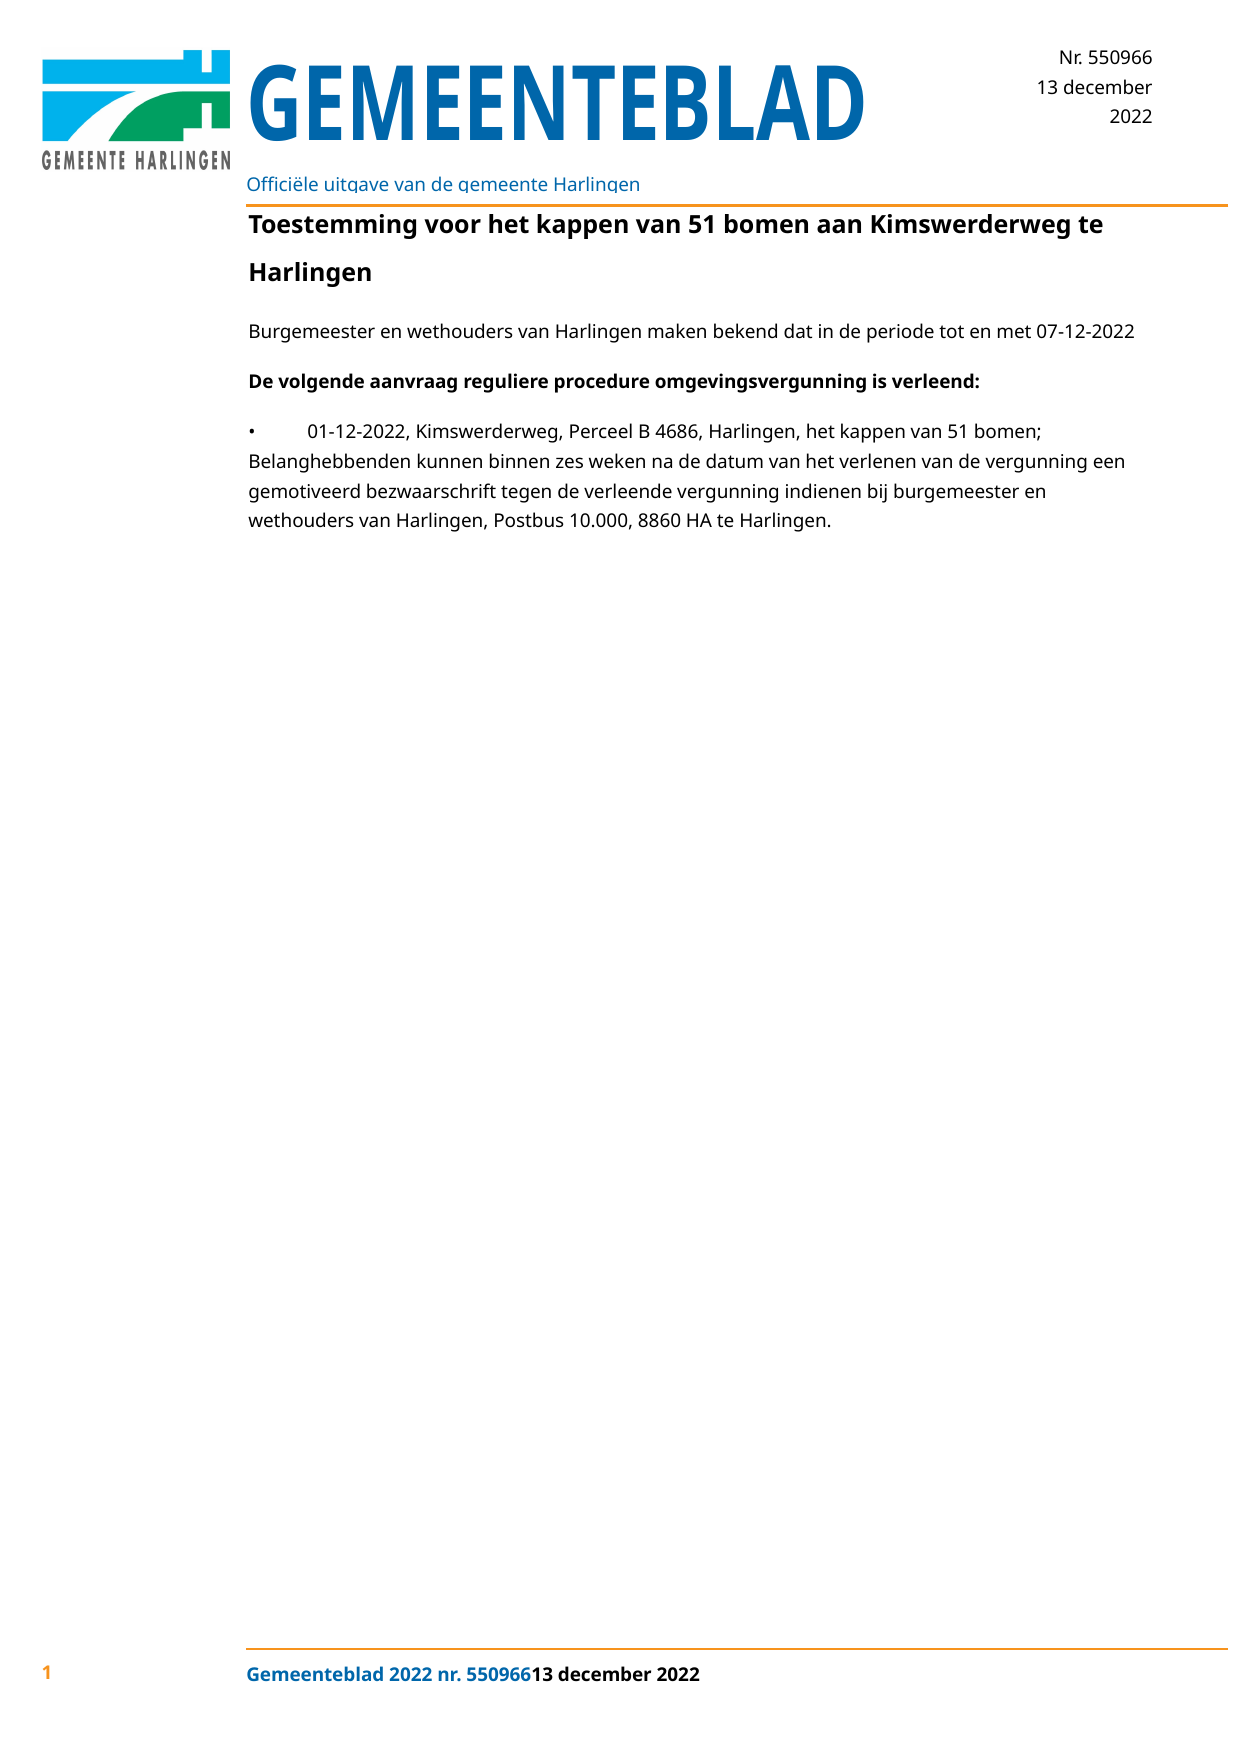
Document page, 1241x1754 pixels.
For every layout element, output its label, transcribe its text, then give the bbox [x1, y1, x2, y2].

picture [41, 47, 231, 172]
text Toestemming voor het kappen van 51 bomen aan Kimswerderweg te Harlingen [248, 207, 1152, 288]
text Burgemeester en wethouders van Harlingen maken bekend dat in de periode tot en met 07-12-2022 [248, 318, 1152, 344]
text Belanghebbenden kunnen binnen zes weken na de datum van het verlenen van de vergunning een gemotiveerd bezwaarschrift tegen de verleende vergunning indienen bij burgemeester en wethouders van Harlingen, Postbus 10.000, 8860 HA te Harlingen. [248, 448, 1152, 533]
list 01-12-2022, Kimswerderweg, Perceel B 4686, Harlingen, het kappen van 51 bomen; [248, 419, 1152, 444]
text De volgende aanvraag reguliere procedure omgevingsvergunning is verleend: [248, 368, 1152, 394]
